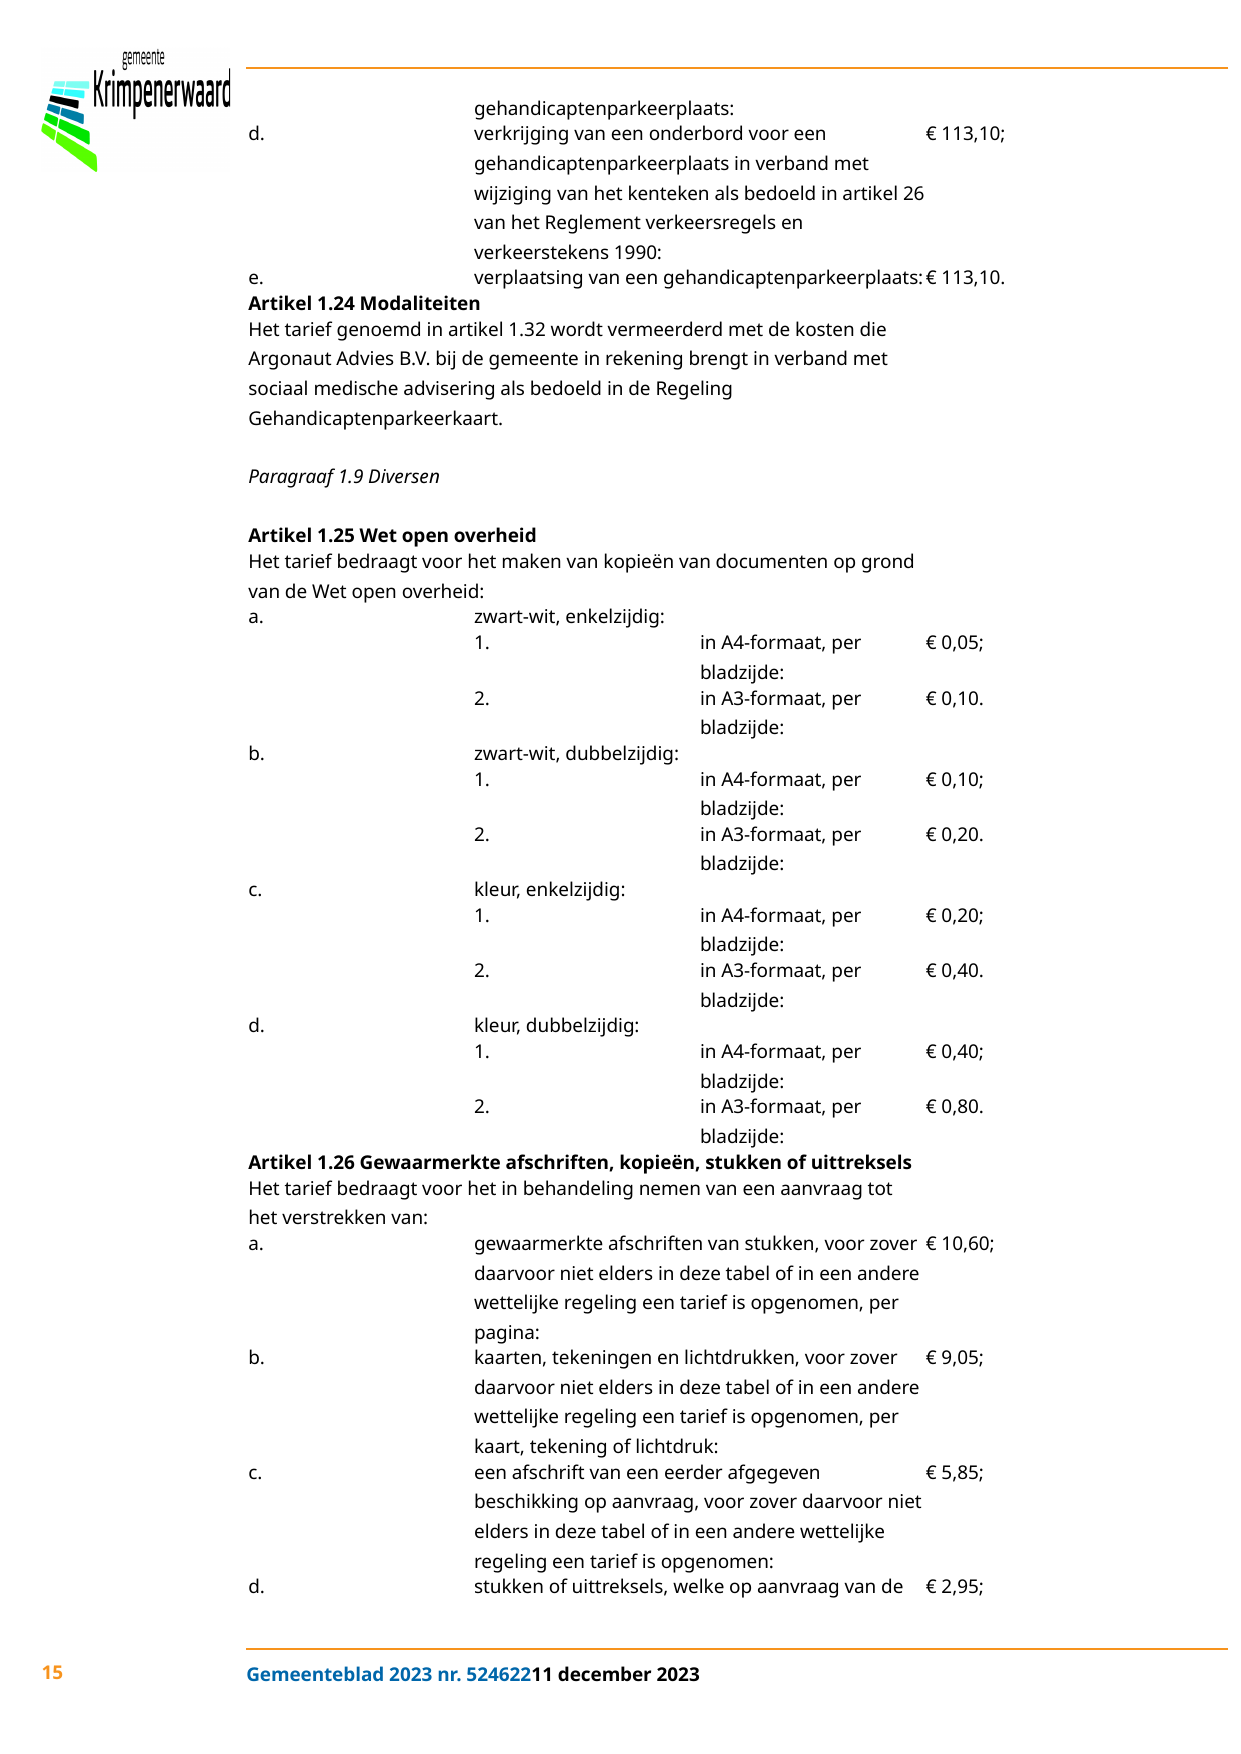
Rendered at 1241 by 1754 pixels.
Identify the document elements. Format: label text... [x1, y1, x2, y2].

table_cell kleur, dubbelzijdig: [474, 1013, 926, 1038]
table_cell € 0,10; [926, 766, 1152, 821]
table_cell [248, 685, 474, 740]
table_cell in A4-formaat, per bladzijde: [700, 629, 926, 685]
table_cell [248, 821, 474, 876]
table_cell Het tarief genoemd in artikel 1.32 wordt vermeerderd met de kosten die Argonaut Advies B.V. bij de gemeente in rekening brengt in verband met sociaal medische advisering als bedoeld in de Regeling Gehandicaptenparkeerkaart. [248, 316, 926, 431]
table_cell c. [248, 1459, 474, 1573]
table_cell [926, 1013, 1152, 1038]
table_cell 2. [474, 1094, 700, 1149]
table_cell € 113,10. [926, 265, 1152, 290]
table_cell e. [248, 265, 474, 290]
table_cell € 5,85; [926, 1459, 1152, 1573]
table_cell € 9,05; [926, 1345, 1152, 1459]
table_cell [248, 1039, 474, 1094]
table_cell [926, 1149, 1152, 1175]
table_cell verkrijging van een onderbord voor een gehandicaptenparkeerplaats in verband met wijziging van het kenteken als bedoeld in artikel 26 van het Reglement verkeersregels en verkeerstekens 1990: [474, 121, 926, 264]
table_cell in A3-formaat, per bladzijde: [700, 685, 926, 740]
table_cell [248, 1094, 474, 1149]
table_cell Artikel 1.24 Modaliteiten [248, 290, 926, 316]
table_header [926, 523, 1152, 548]
table_cell [926, 876, 1152, 902]
table_cell a. [248, 604, 474, 629]
table_cell [926, 740, 1152, 766]
table_cell € 0,20; [926, 902, 1152, 957]
table_cell 2. [474, 958, 700, 1013]
table_cell € 0,40; [926, 1039, 1152, 1094]
table_cell d. [248, 1574, 474, 1599]
table_cell € 2,95; [926, 1574, 1152, 1599]
picture [41, 47, 231, 172]
table_cell een afschrift van een eerder afgegeven beschikking op aanvraag, voor zover daarvoor niet elders in deze tabel of in een andere wettelijke regeling een tarief is opgenomen: [474, 1459, 926, 1573]
table_cell gehandicaptenparkeerplaats: [474, 95, 926, 121]
table_cell in A3-formaat, per bladzijde: [700, 1094, 926, 1149]
table_cell Het tarief bedraagt voor het maken van kopieën van documenten op grond van de Wet open overheid: [248, 548, 926, 604]
table_cell d. [248, 121, 474, 264]
table_cell Het tarief bedraagt voor het in behandeling nemen van een aanvraag tot het verstrekken van: [248, 1175, 926, 1230]
table_cell 2. [474, 685, 700, 740]
table_cell c. [248, 876, 474, 902]
table_cell verplaatsing van een gehandicaptenparkeerplaats: [474, 265, 926, 290]
table_cell d. [248, 1013, 474, 1038]
table_cell gewaarmerkte afschriften van stukken, voor zover daarvoor niet elders in deze tabel of in een andere wettelijke regeling een tarief is opgenomen, per pagina: [474, 1230, 926, 1344]
table_cell € 113,10; [926, 121, 1152, 264]
table_cell [926, 95, 1152, 121]
table_cell [248, 902, 474, 957]
table_cell 1. [474, 766, 700, 821]
table_cell [926, 604, 1152, 629]
table_cell 1. [474, 629, 700, 685]
table_cell [926, 316, 1152, 431]
table_cell € 10,60; [926, 1230, 1152, 1344]
table_cell in A3-formaat, per bladzijde: [700, 821, 926, 876]
table_cell € 0,05; [926, 629, 1152, 685]
table_header Artikel 1.25 Wet open overheid [248, 523, 926, 548]
table_cell € 0,40. [926, 958, 1152, 1013]
table_cell [926, 548, 1152, 604]
table_cell in A4-formaat, per bladzijde: [700, 766, 926, 821]
table_cell [926, 290, 1152, 316]
table_cell Artikel 1.26 Gewaarmerkte afschriften, kopieën, stukken of uittreksels [248, 1149, 926, 1175]
table_cell kaarten, tekeningen en lichtdrukken, voor zover daarvoor niet elders in deze tabel of in een andere wettelijke regeling een tarief is opgenomen, per kaart, tekening of lichtdruk: [474, 1345, 926, 1459]
table_cell € 0,10. [926, 685, 1152, 740]
table_cell [926, 1175, 1152, 1230]
table_cell [248, 766, 474, 821]
table_cell 1. [474, 1039, 700, 1094]
table_cell 1. [474, 902, 700, 957]
table_cell € 0,80. [926, 1094, 1152, 1149]
table_cell b. [248, 740, 474, 766]
table_cell 2. [474, 821, 700, 876]
table_cell [248, 95, 474, 121]
table_cell zwart-wit, dubbelzijdig: [474, 740, 926, 766]
table_cell zwart-wit, enkelzijdig: [474, 604, 926, 629]
table_cell in A4-formaat, per bladzijde: [700, 902, 926, 957]
table_cell kleur, enkelzijdig: [474, 876, 926, 902]
table_cell in A3-formaat, per bladzijde: [700, 958, 926, 1013]
table_cell a. [248, 1230, 474, 1344]
table_cell [248, 629, 474, 685]
table_cell stukken of uittreksels, welke op aanvraag van de [474, 1574, 926, 1599]
text Paragraaf 1.9 Diversen [248, 463, 1152, 489]
table_cell € 0,20. [926, 821, 1152, 876]
table_cell [248, 958, 474, 1013]
table_cell b. [248, 1345, 474, 1459]
table_cell in A4-formaat, per bladzijde: [700, 1039, 926, 1094]
